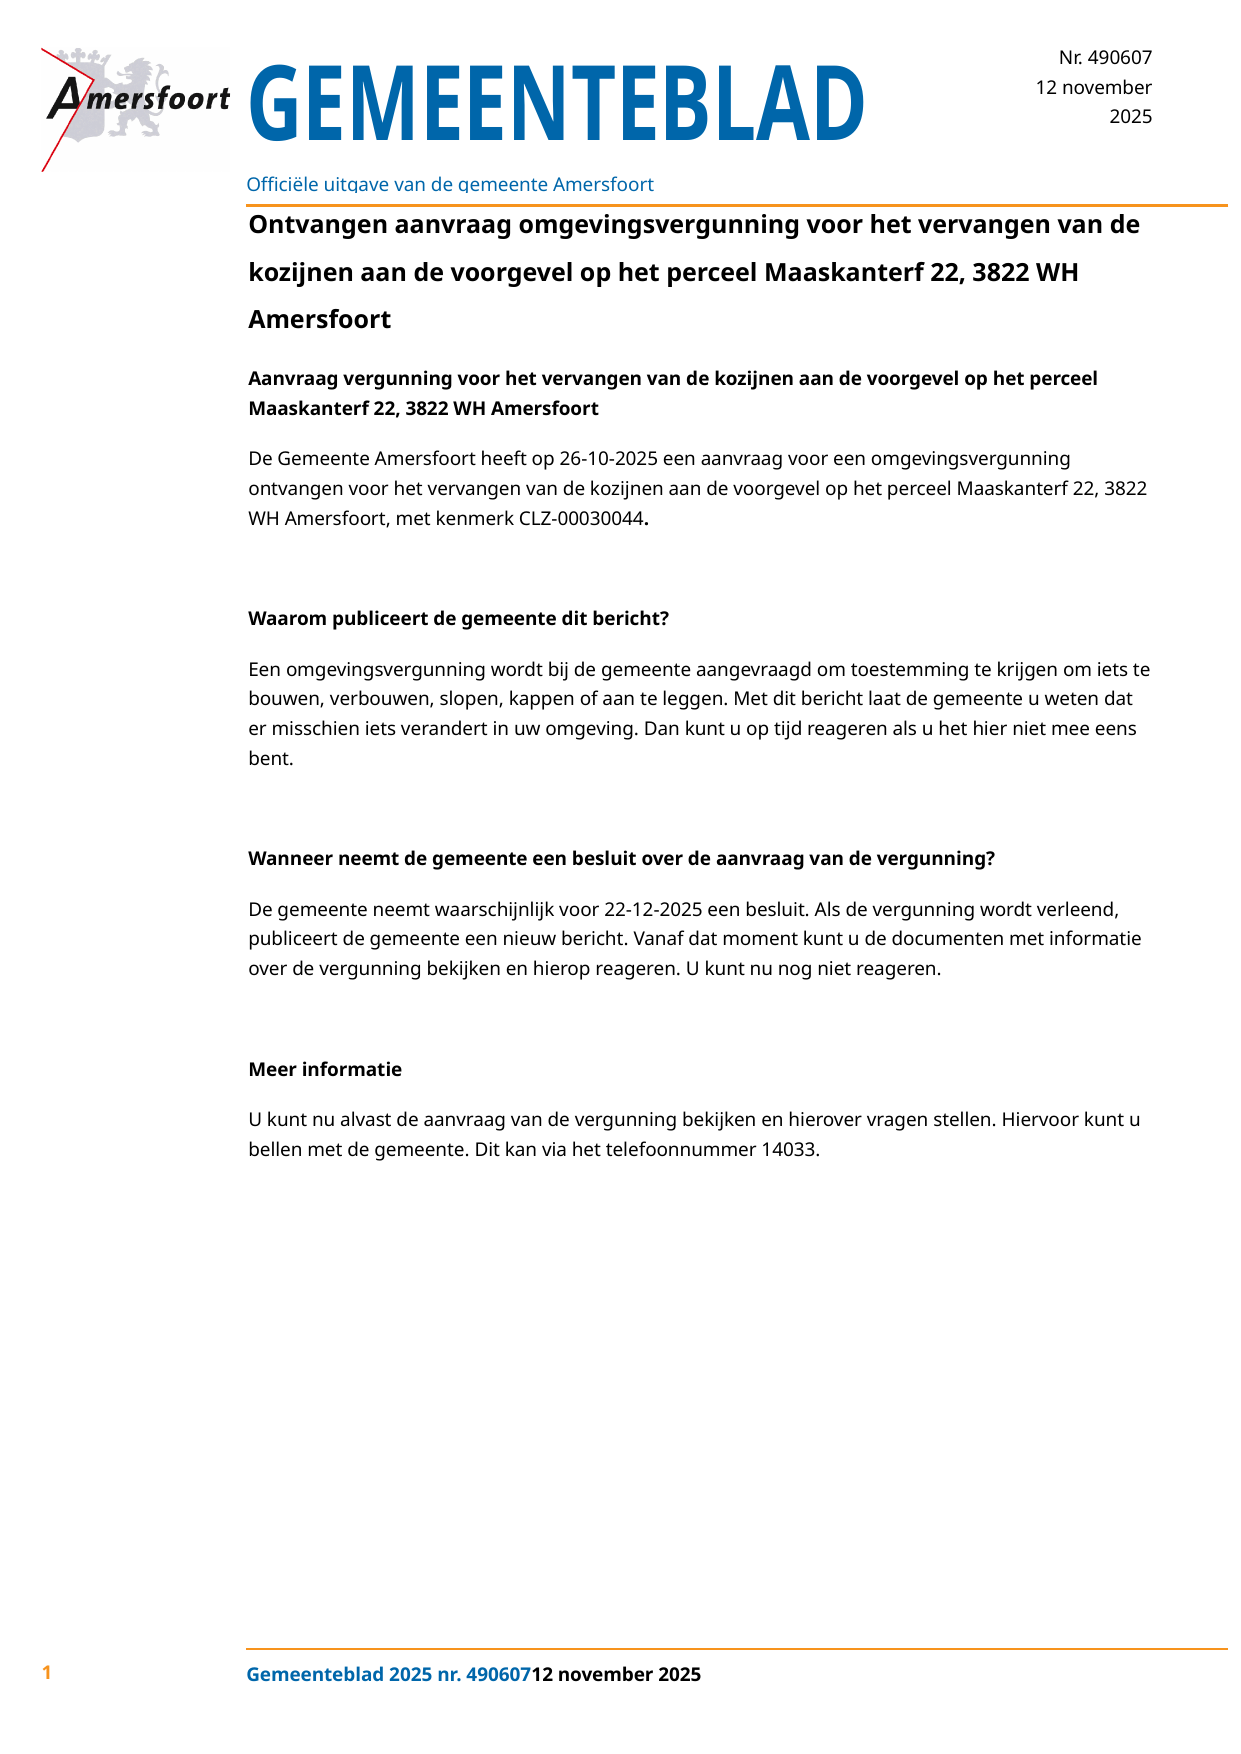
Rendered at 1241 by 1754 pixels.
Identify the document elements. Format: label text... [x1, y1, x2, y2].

text De gemeente neemt waarschijnlijk voor 22-12-2025 een besluit. Als de vergunning wordt verleend, publiceert de gemeente een nieuw bericht. Vanaf dat moment kunt u de documenten met informatie over de vergunning bekijken en hierop reageren. U kunt nu nog niet reageren. [248, 896, 1152, 981]
text Meer informatie [248, 1056, 1152, 1082]
picture [41, 47, 231, 172]
text Een omgevingsvergunning wordt bij de gemeente aangevraagd om toestemming te krijgen om iets te bouwen, verbouwen, slopen, kappen of aan te leggen. Met dit bericht laat de gemeente u weten dat er misschien iets verandert in uw omgeving. Dan kunt u op tijd reageren als u het hier niet mee eens bent. [248, 656, 1152, 770]
text Aanvraag vergunning voor het vervangen van de kozijnen aan de voorgevel op het perceel Maaskanterf 22, 3822 WH Amersfoort [248, 366, 1152, 421]
text Ontvangen aanvraag omgevingsvergunning voor het vervangen van de kozijnen aan de voorgevel op het perceel Maaskanterf 22, 3822 WH Amersfoort [248, 207, 1152, 336]
text U kunt nu alvast de aanvraag van de vergunning bekijken en hierover vragen stellen. Hiervoor kunt u bellen met de gemeente. Dit kan via het telefoonnummer 14033. [248, 1106, 1152, 1162]
text De Gemeente Amersfoort heeft op 26-10-2025 een aanvraag voor een omgevingsvergunning ontvangen voor het vervangen van de kozijnen aan de voorgevel op het perceel Maaskanterf 22, 3822 WH Amersfoort, met kenmerk CLZ-00030044. [248, 446, 1152, 530]
text Wanneer neemt de gemeente een besluit over de aanvraag van de vergunning? [248, 846, 1152, 871]
text Waarom publiceert de gemeente dit bericht? [248, 606, 1152, 631]
